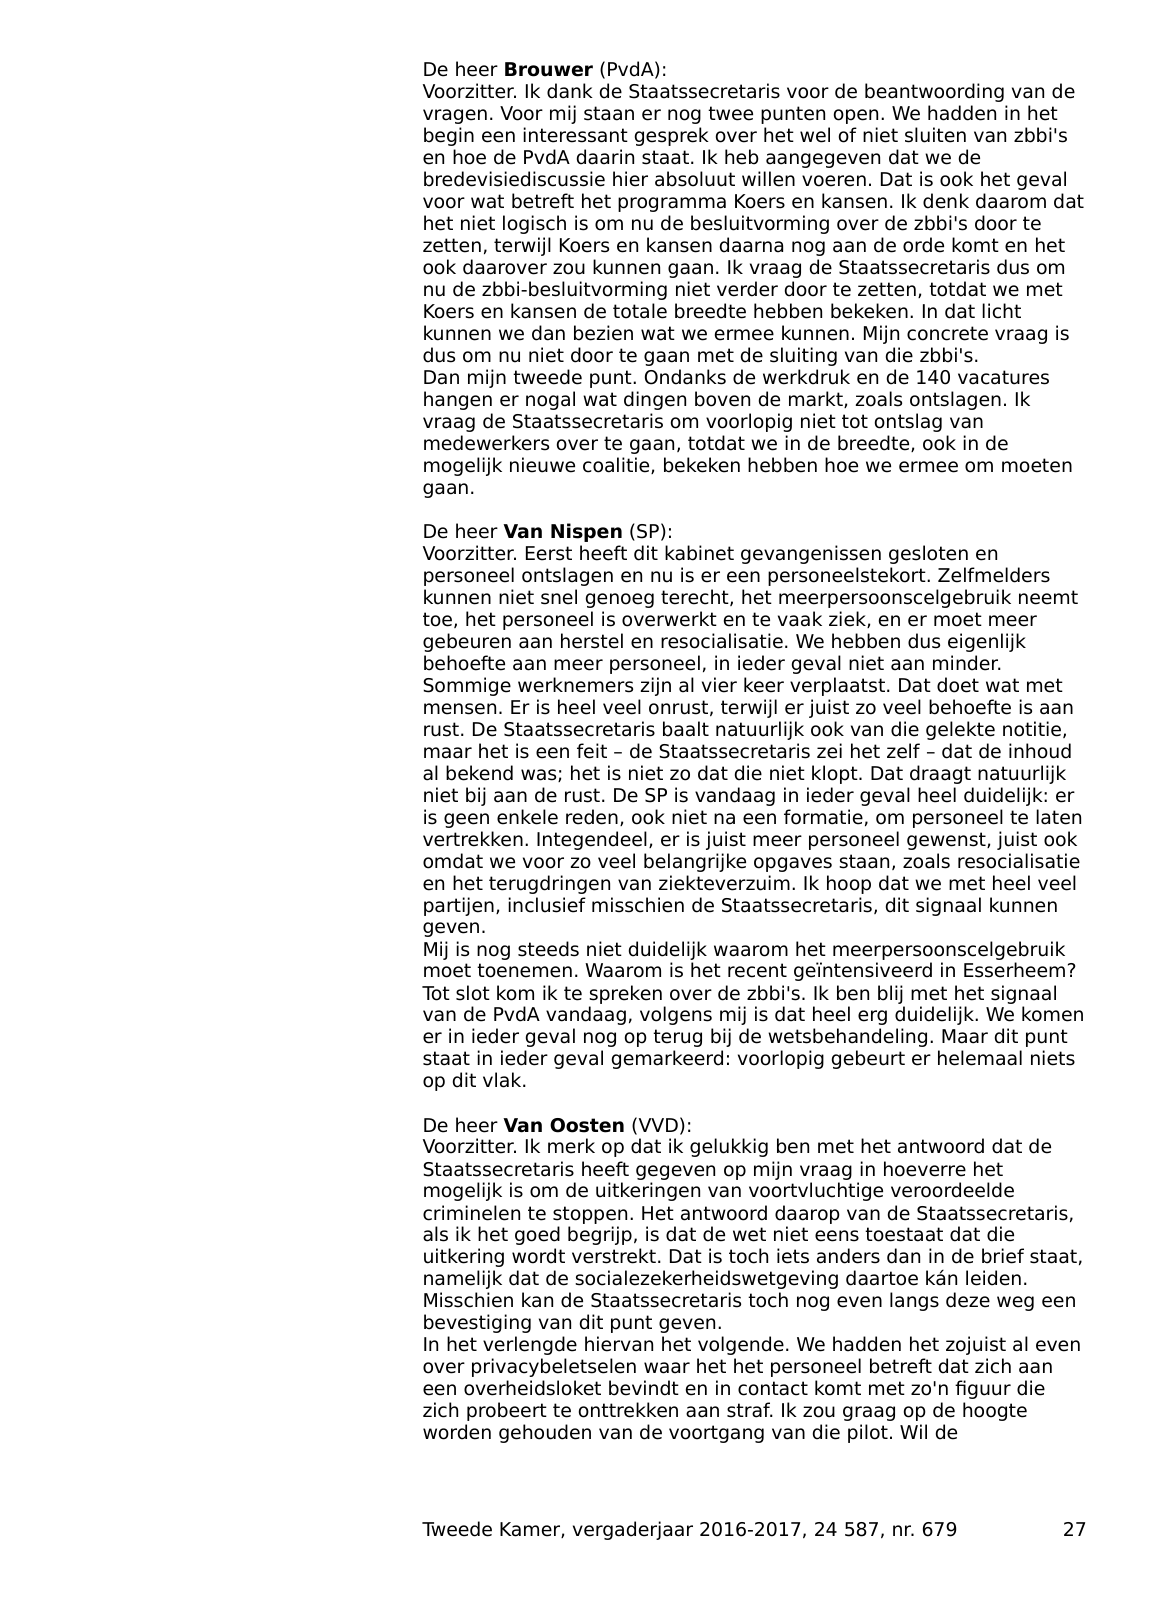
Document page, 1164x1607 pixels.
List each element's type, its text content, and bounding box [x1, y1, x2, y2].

text Voorzitter. Eerst heeft dit kabinet gevangenissen gesloten en personeel ontslagen en nu is er een personeelstekort. Zelfmelders kunnen niet snel genoeg terecht, het meerpersoonscelgebruik neemt toe, het personeel is overwerkt en te vaak ziek, en er moet meer gebeuren aan herstel en resocialisatie. We hebben dus eigenlijk behoefte aan meer personeel, in ieder geval niet aan minder. Sommige werknemers zijn al vier keer verplaatst. Dat doet wat met mensen. Er is heel veel onrust, terwijl er juist zo veel behoefte is aan rust. De Staatssecretaris baalt natuurlijk ook van die gelekte notitie, maar het is een feit – de Staatssecretaris zei het zelf – dat de inhoud al bekend was; het is niet zo dat die niet klopt. Dat draagt natuurlijk niet bij aan de rust. De SP is vandaag in ieder geval heel duidelijk: er is geen enkele reden, ook niet na een formatie, om personeel te laten vertrekken. Integendeel, er is juist meer personeel gewenst, juist ook omdat we voor zo veel belangrijke opgaves staan, zoals resocialisatie en het terugdringen van ziekteverzuim. Ik hoop dat we met heel veel partijen, inclusief misschien de Staatssecretaris, dit signaal kunnen geven. [422, 543, 1087, 938]
text Mij is nog steeds niet duidelijk waarom het meerpersoonscelgebruik moet toenemen. Waarom is het recent geïntensiveerd in Esserheem? [422, 938, 1087, 982]
text In het verlengde hiervan het volgende. We hadden het zojuist al even over privacybeletselen waar het het personeel betreft dat zich aan een overheidsloket bevindt en in contact komt met zo'n figuur die zich probeert te onttrekken aan straf. Ik zou graag op de hoogte worden gehouden van de voortgang van die pilot. Wil de [422, 1334, 1087, 1444]
text De heer Brouwer (PvdA): [422, 59, 1087, 81]
text De heer Van Oosten (VVD): [422, 1114, 1087, 1136]
text Tot slot kom ik te spreken over de zbbi's. Ik ben blij met het signaal van de PvdA vandaag, volgens mij is dat heel erg duidelijk. We komen er in ieder geval nog op terug bij de wetsbehandeling. Maar dit punt staat in ieder geval gemarkeerd: voorlopig gebeurt er helemaal niets op dit vlak. [422, 982, 1087, 1092]
text Dan mijn tweede punt. Ondanks de werkdruk en de 140 vacatures hangen er nogal wat dingen boven de markt, zoals ontslagen. Ik vraag de Staatssecretaris om voorlopig niet tot ontslag van medewerkers over te gaan, totdat we in de breedte, ook in de mogelijk nieuwe coalitie, bekeken hebben hoe we ermee om moeten gaan. [422, 367, 1087, 499]
text Voorzitter. Ik merk op dat ik gelukkig ben met het antwoord dat de Staatssecretaris heeft gegeven op mijn vraag in hoeverre het mogelijk is om de uitkeringen van voortvluchtige veroordeelde criminelen te stoppen. Het antwoord daarop van de Staatssecretaris, als ik het goed begrijp, is dat de wet niet eens toestaat dat die uitkering wordt verstrekt. Dat is toch iets anders dan in de brief staat, namelijk dat de socialezekerheidswetgeving daartoe kán leiden. Misschien kan de Staatssecretaris toch nog even langs deze weg een bevestiging van dit punt geven. [422, 1136, 1087, 1334]
text Voorzitter. Ik dank de Staatssecretaris voor de beantwoording van de vragen. Voor mij staan er nog twee punten open. We hadden in het begin een interessant gesprek over het wel of niet sluiten van zbbi's en hoe de PvdA daarin staat. Ik heb aangegeven dat we de bredevisiediscussie hier absoluut willen voeren. Dat is ook het geval voor wat betreft het programma Koers en kansen. Ik denk daarom dat het niet logisch is om nu de besluitvorming over de zbbi's door te zetten, terwijl Koers en kansen daarna nog aan de orde komt en het ook daarover zou kunnen gaan. Ik vraag de Staatssecretaris dus om nu de zbbi-besluitvorming niet verder door te zetten, totdat we met Koers en kansen de totale breedte hebben bekeken. In dat licht kunnen we dan bezien wat we ermee kunnen. Mijn concrete vraag is dus om nu niet door te gaan met de sluiting van die zbbi's. [422, 81, 1087, 367]
text De heer Van Nispen (SP): [422, 521, 1087, 543]
